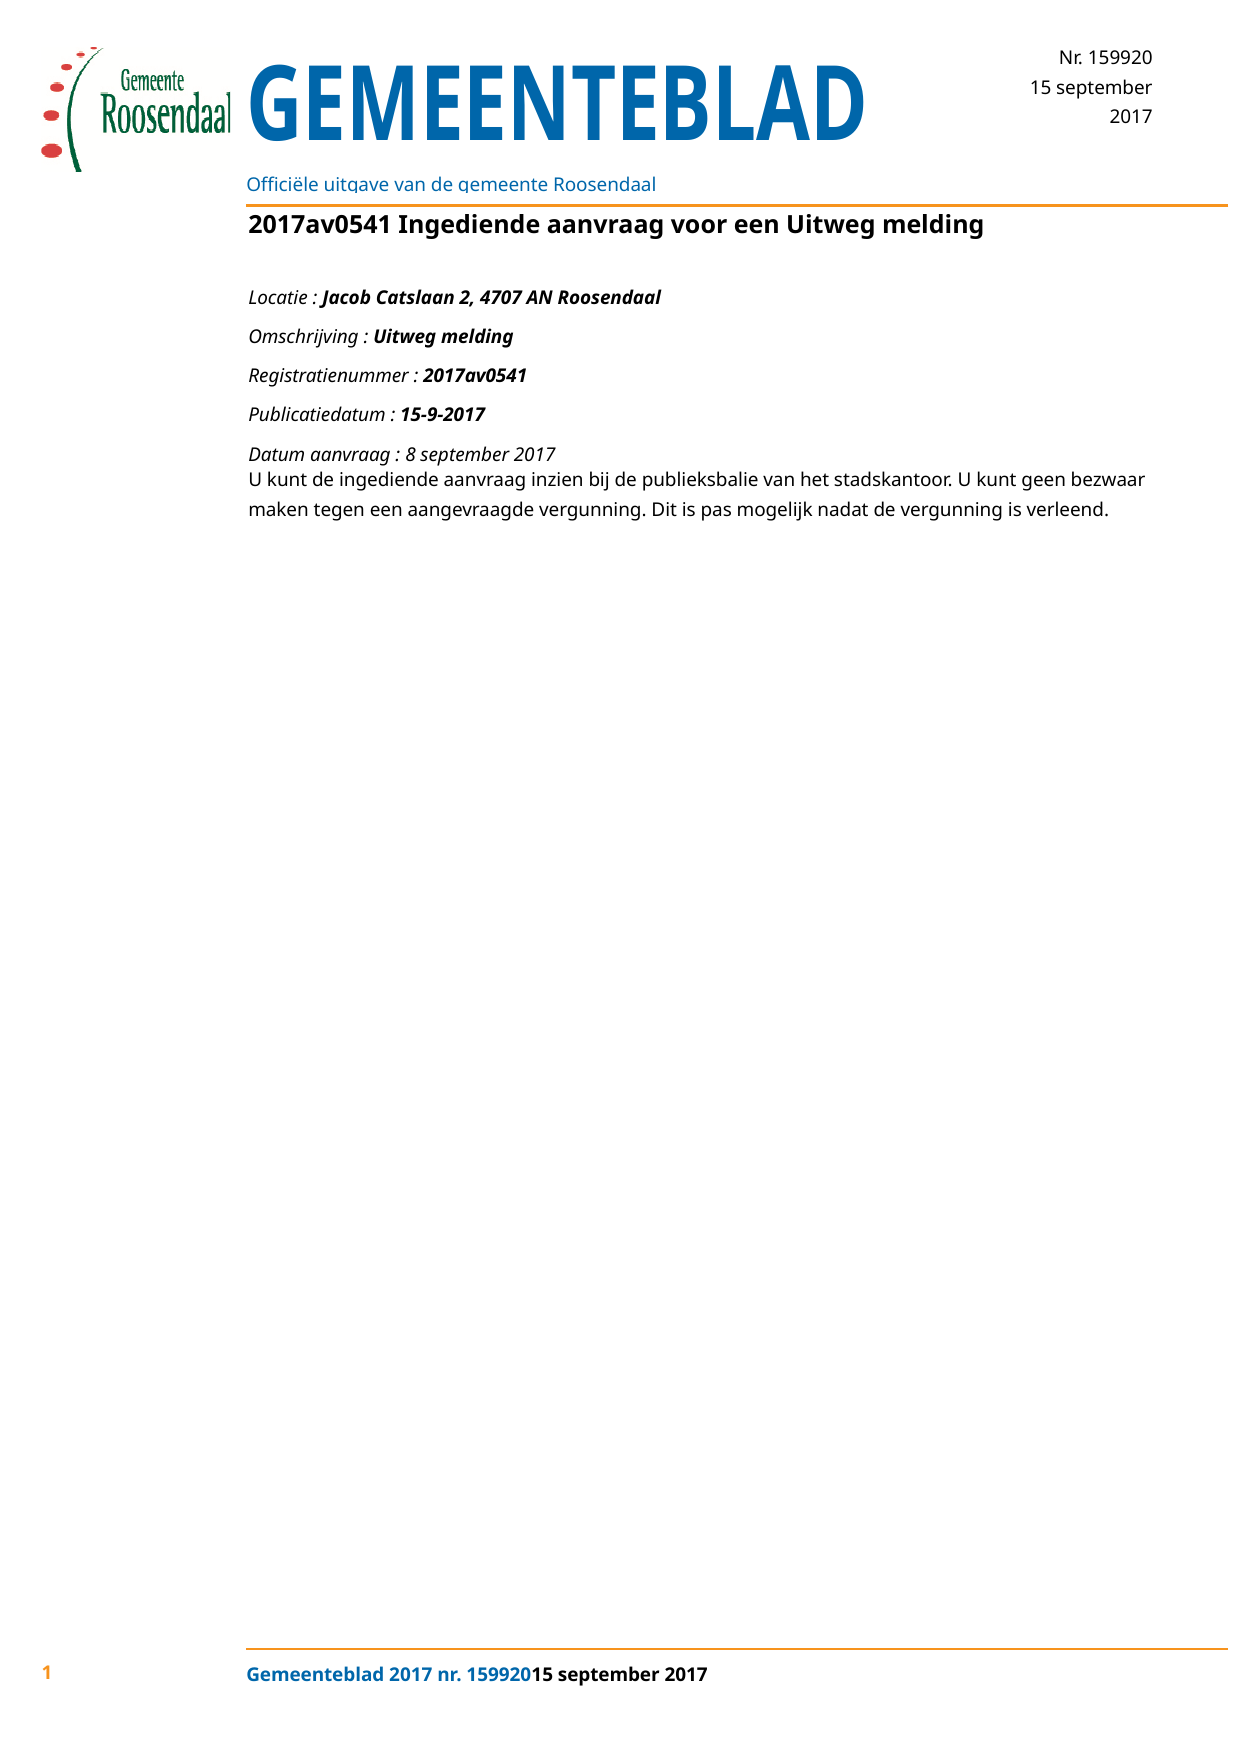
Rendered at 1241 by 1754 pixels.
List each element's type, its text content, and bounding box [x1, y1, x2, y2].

text U kunt de ingediende aanvraag inzien bij de publieksbalie van het stadskantoor. U kunt geen bezwaar maken tegen een aangevraagde vergunning. Dit is pas mogelijk nadat de vergunning is verleend. [248, 467, 1152, 522]
text Publicatiedatum : 15-9-2017 [248, 402, 1152, 427]
picture [41, 47, 231, 172]
text Locatie : Jacob Catslaan 2, 4707 AN Roosendaal [248, 284, 1152, 309]
text Datum aanvraag : 8 september 2017 [248, 441, 1152, 467]
text Omschrijving : Uitweg melding [248, 323, 1152, 349]
text Registratienummer : 2017av0541 [248, 362, 1152, 388]
text 2017av0541 Ingediende aanvraag voor een Uitweg melding [248, 207, 1152, 241]
